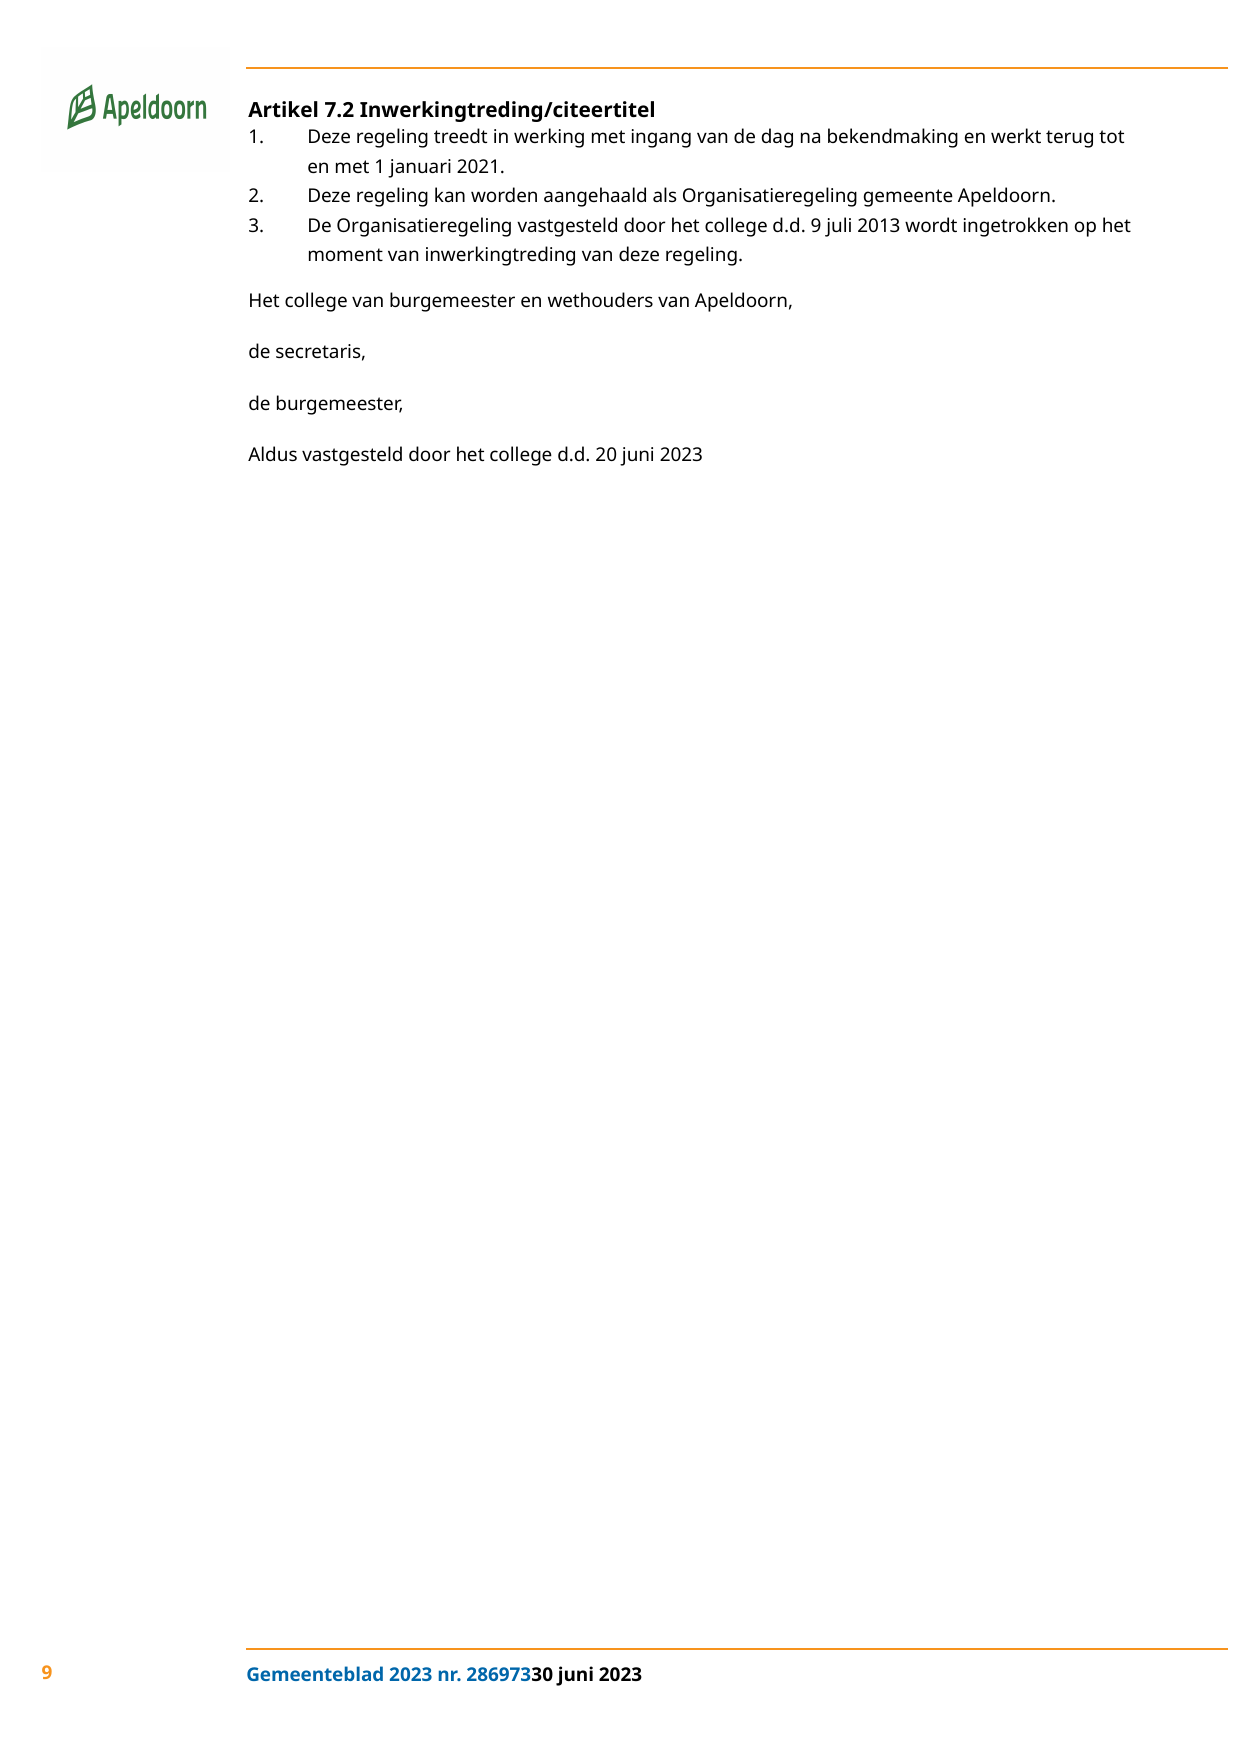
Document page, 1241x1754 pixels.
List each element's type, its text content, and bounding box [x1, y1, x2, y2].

text Artikel 7.2 Inwerkingtreding/citeertitel [248, 95, 1152, 123]
list Deze regeling treedt in werking met ingang van de dag na bekendmaking en werkt terug tot en met 1 januari 2021. [248, 123, 1152, 178]
list De Organisatieregeling vastgesteld door het college d.d. 9 juli 2013 wordt ingetrokken op het moment van inwerkingtreding van deze regeling. [248, 212, 1152, 267]
text de secretaris, [248, 339, 1152, 364]
text Het college van burgemeester en wethouders van Apeldoorn, [248, 287, 1152, 313]
picture [41, 47, 231, 172]
text Aldus vastgesteld door het college d.d. 20 juni 2023 [248, 442, 1152, 467]
list Deze regeling kan worden aangehaald als Organisatieregeling gemeente Apeldoorn. [248, 182, 1152, 208]
text de burgemeester, [248, 390, 1152, 416]
